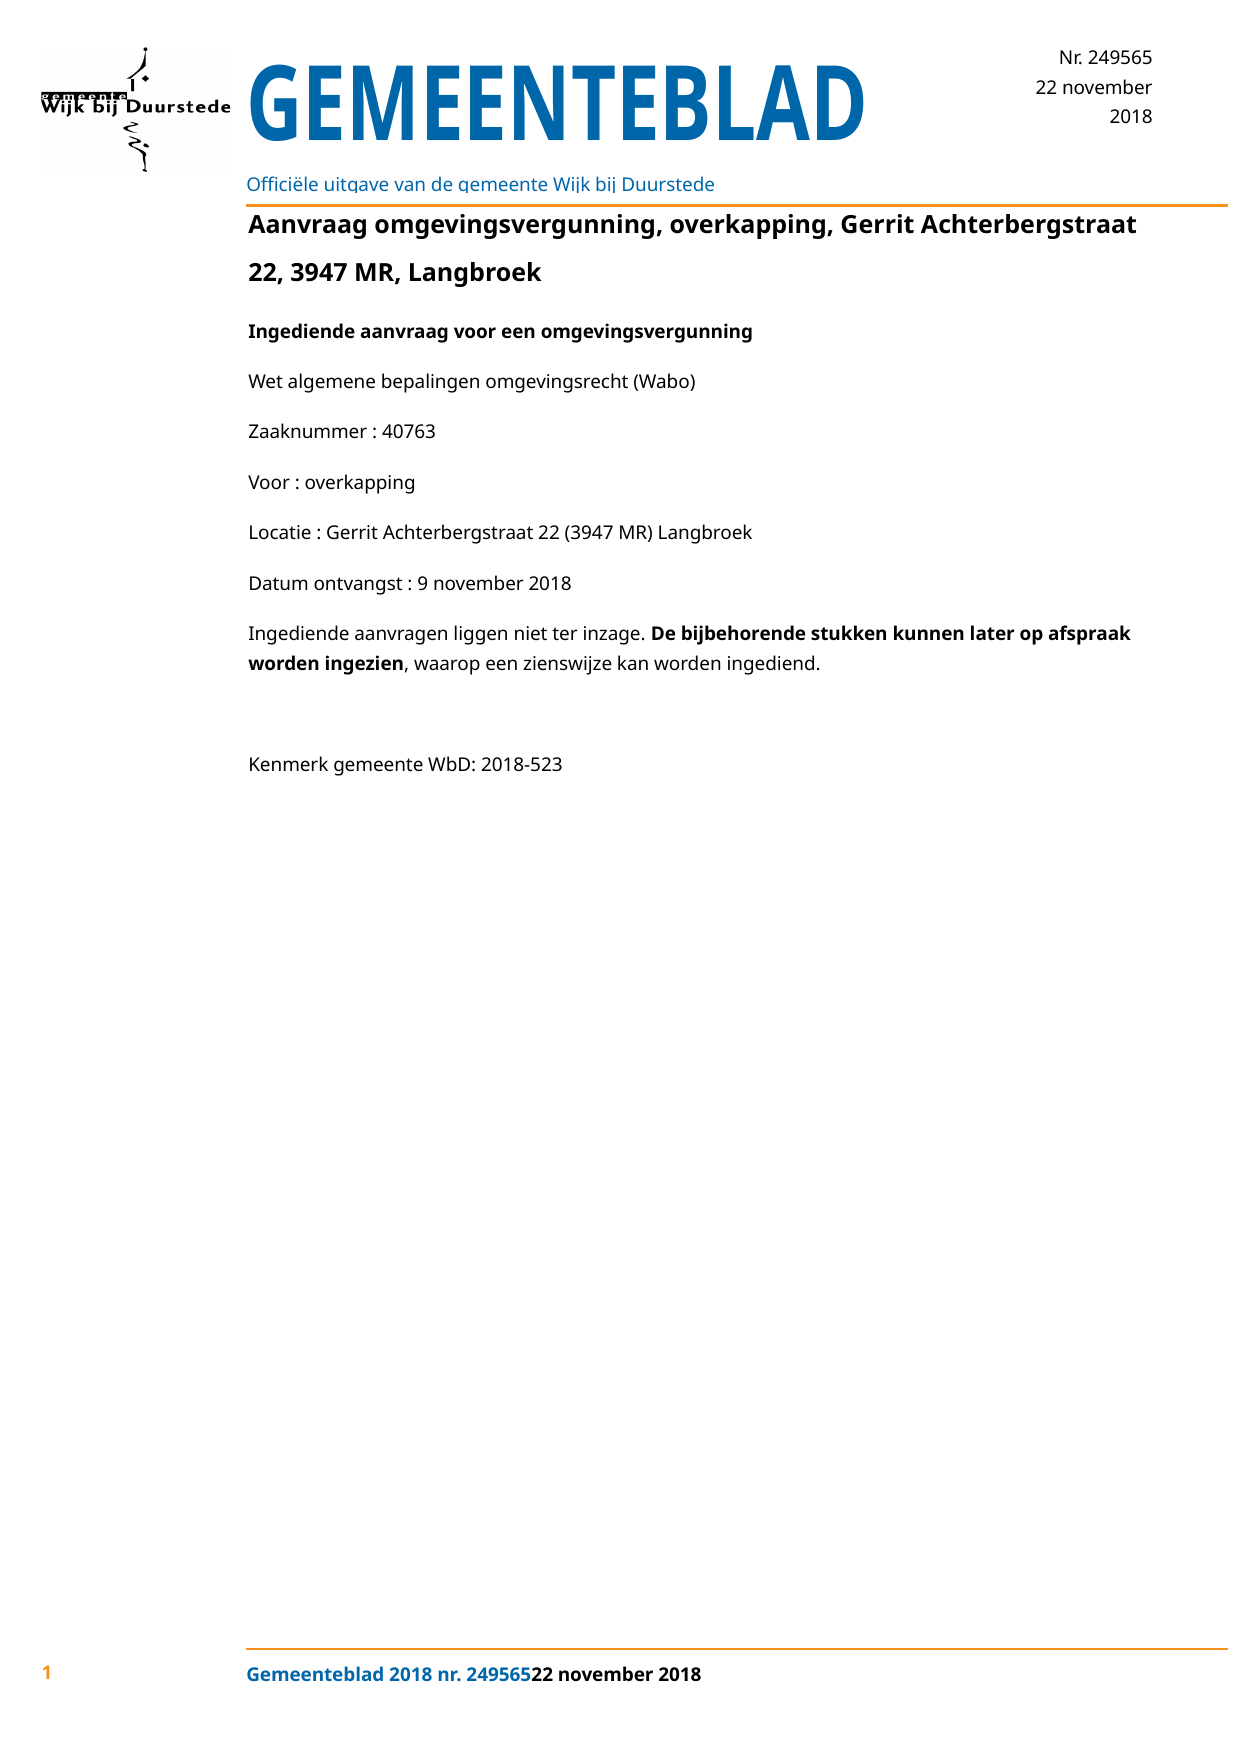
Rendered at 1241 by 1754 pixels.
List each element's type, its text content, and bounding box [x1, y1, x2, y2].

text Voor : overkapping [248, 469, 1152, 495]
text Kenmerk gemeente WbD: 2018-523 [248, 751, 1152, 777]
picture [41, 47, 231, 172]
text Locatie : Gerrit Achterbergstraat 22 (3947 MR) Langbroek [248, 519, 1152, 545]
text Zaaknummer : 40763 [248, 419, 1152, 444]
text Ingediende aanvragen liggen niet ter inzage. De bijbehorende stukken kunnen later op afspraak worden ingezien, waarop een zienswijze kan worden ingediend. [248, 620, 1152, 676]
text Aanvraag omgevingsvergunning, overkapping, Gerrit Achterbergstraat 22, 3947 MR, Langbroek [248, 207, 1152, 288]
text Datum ontvangst : 9 november 2018 [248, 570, 1152, 596]
text Wet algemene bepalingen omgevingsrecht (Wabo) [248, 368, 1152, 394]
text Ingediende aanvraag voor een omgevingsvergunning [248, 318, 1152, 344]
